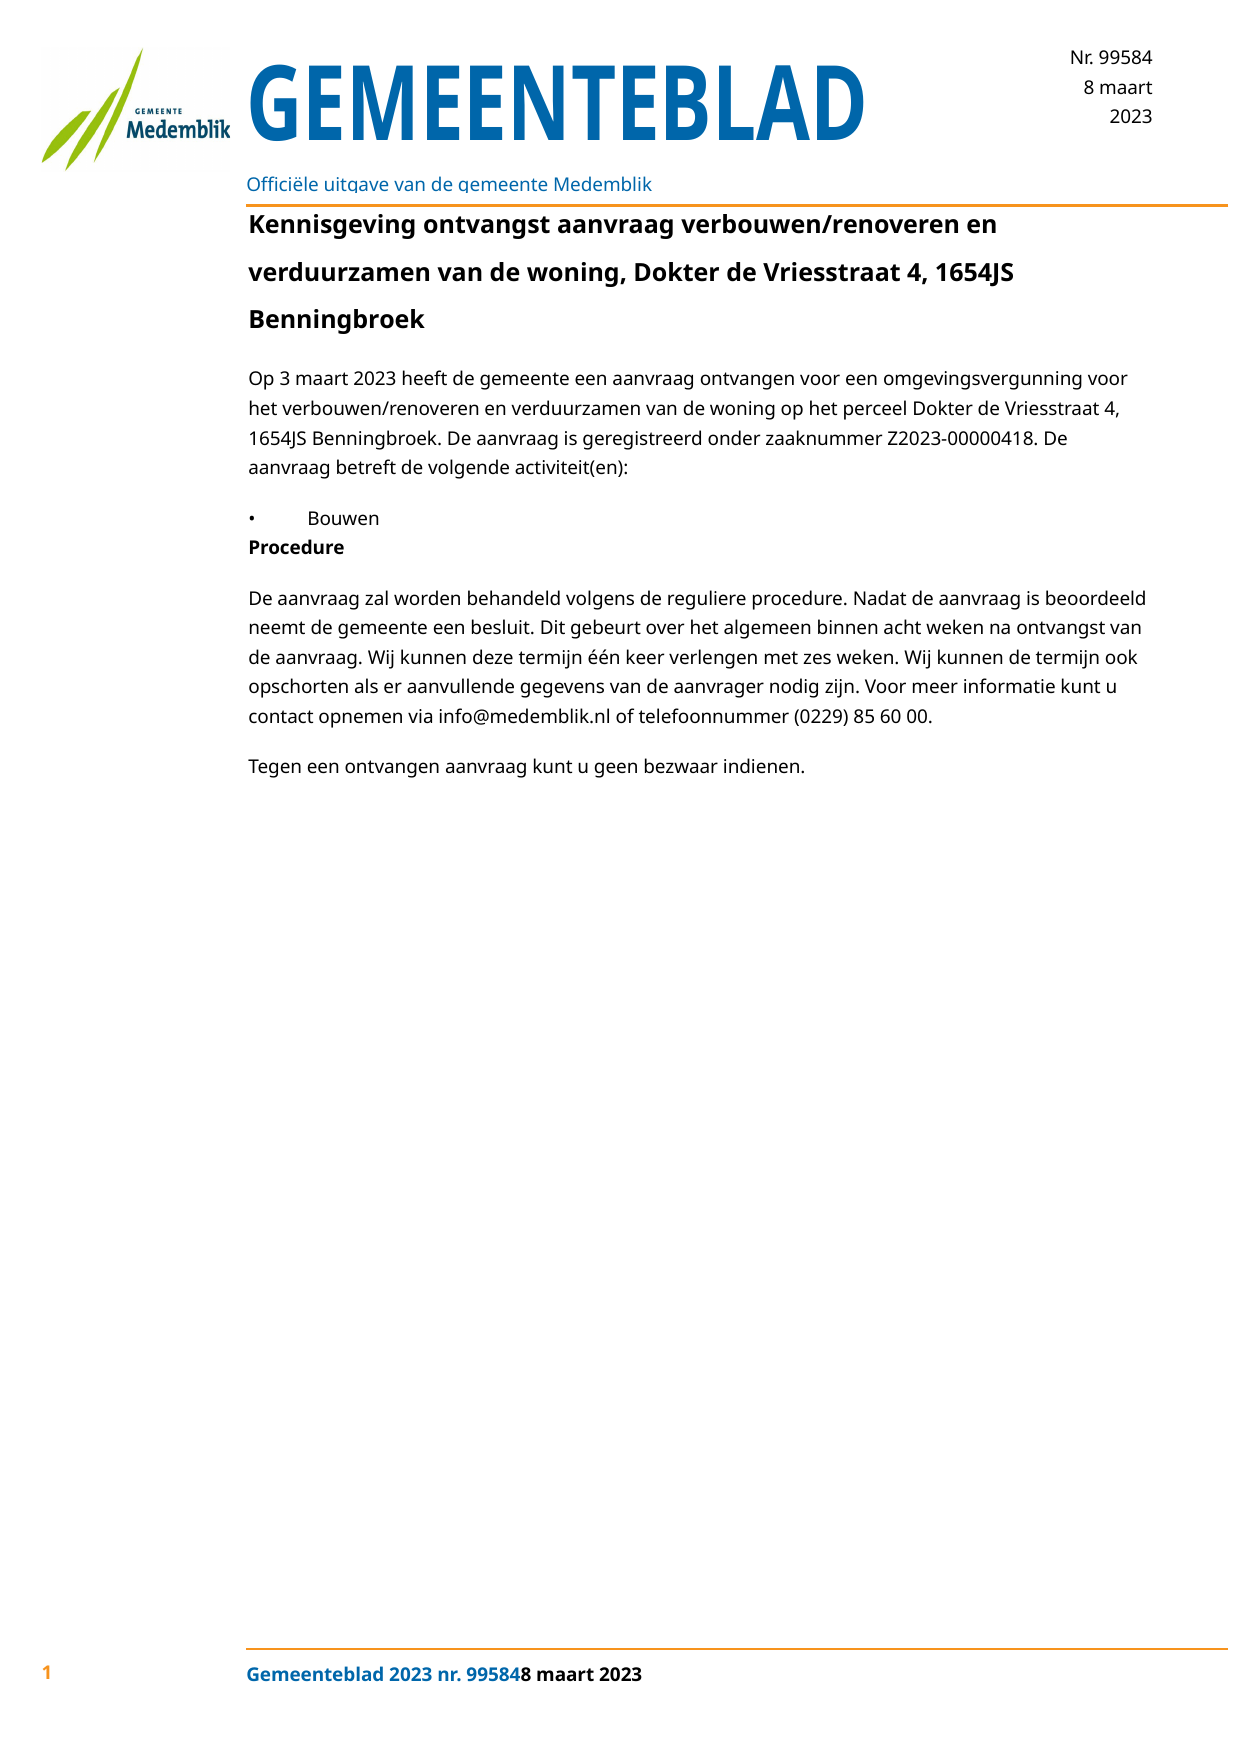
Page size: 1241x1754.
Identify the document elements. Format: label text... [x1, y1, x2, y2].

text Op 3 maart 2023 heeft de gemeente een aanvraag ontvangen voor een omgevingsvergunning voor het verbouwen/renoveren en verduurzamen van de woning op het perceel Dokter de Vriesstraat 4, 1654JS Benningbroek. De aanvraag is geregistreerd onder zaaknummer Z2023-00000418. De aanvraag betreft de volgende activiteit(en): [248, 366, 1152, 480]
text De aanvraag zal worden behandeld volgens de reguliere procedure. Nadat de aanvraag is beoordeeld neemt de gemeente een besluit. Dit gebeurt over het algemeen binnen acht weken na ontvangst van de aanvraag. Wij kunnen deze termijn één keer verlengen met zes weken. Wij kunnen de termijn ook opschorten als er aanvullende gegevens van de aanvrager nodig zijn. Voor meer informatie kunt u contact opnemen via info@medemblik.nl of telefoonnummer (0229) 85 60 00. [248, 585, 1152, 729]
text Procedure [248, 534, 1152, 560]
list Bouwen [248, 505, 1152, 530]
text Tegen een ontvangen aanvraag kunt u geen bezwaar indienen. [248, 753, 1152, 779]
picture [41, 47, 231, 172]
text Kennisgeving ontvangst aanvraag verbouwen/renoveren en verduurzamen van de woning, Dokter de Vriesstraat 4, 1654JS Benningbroek [248, 207, 1152, 336]
